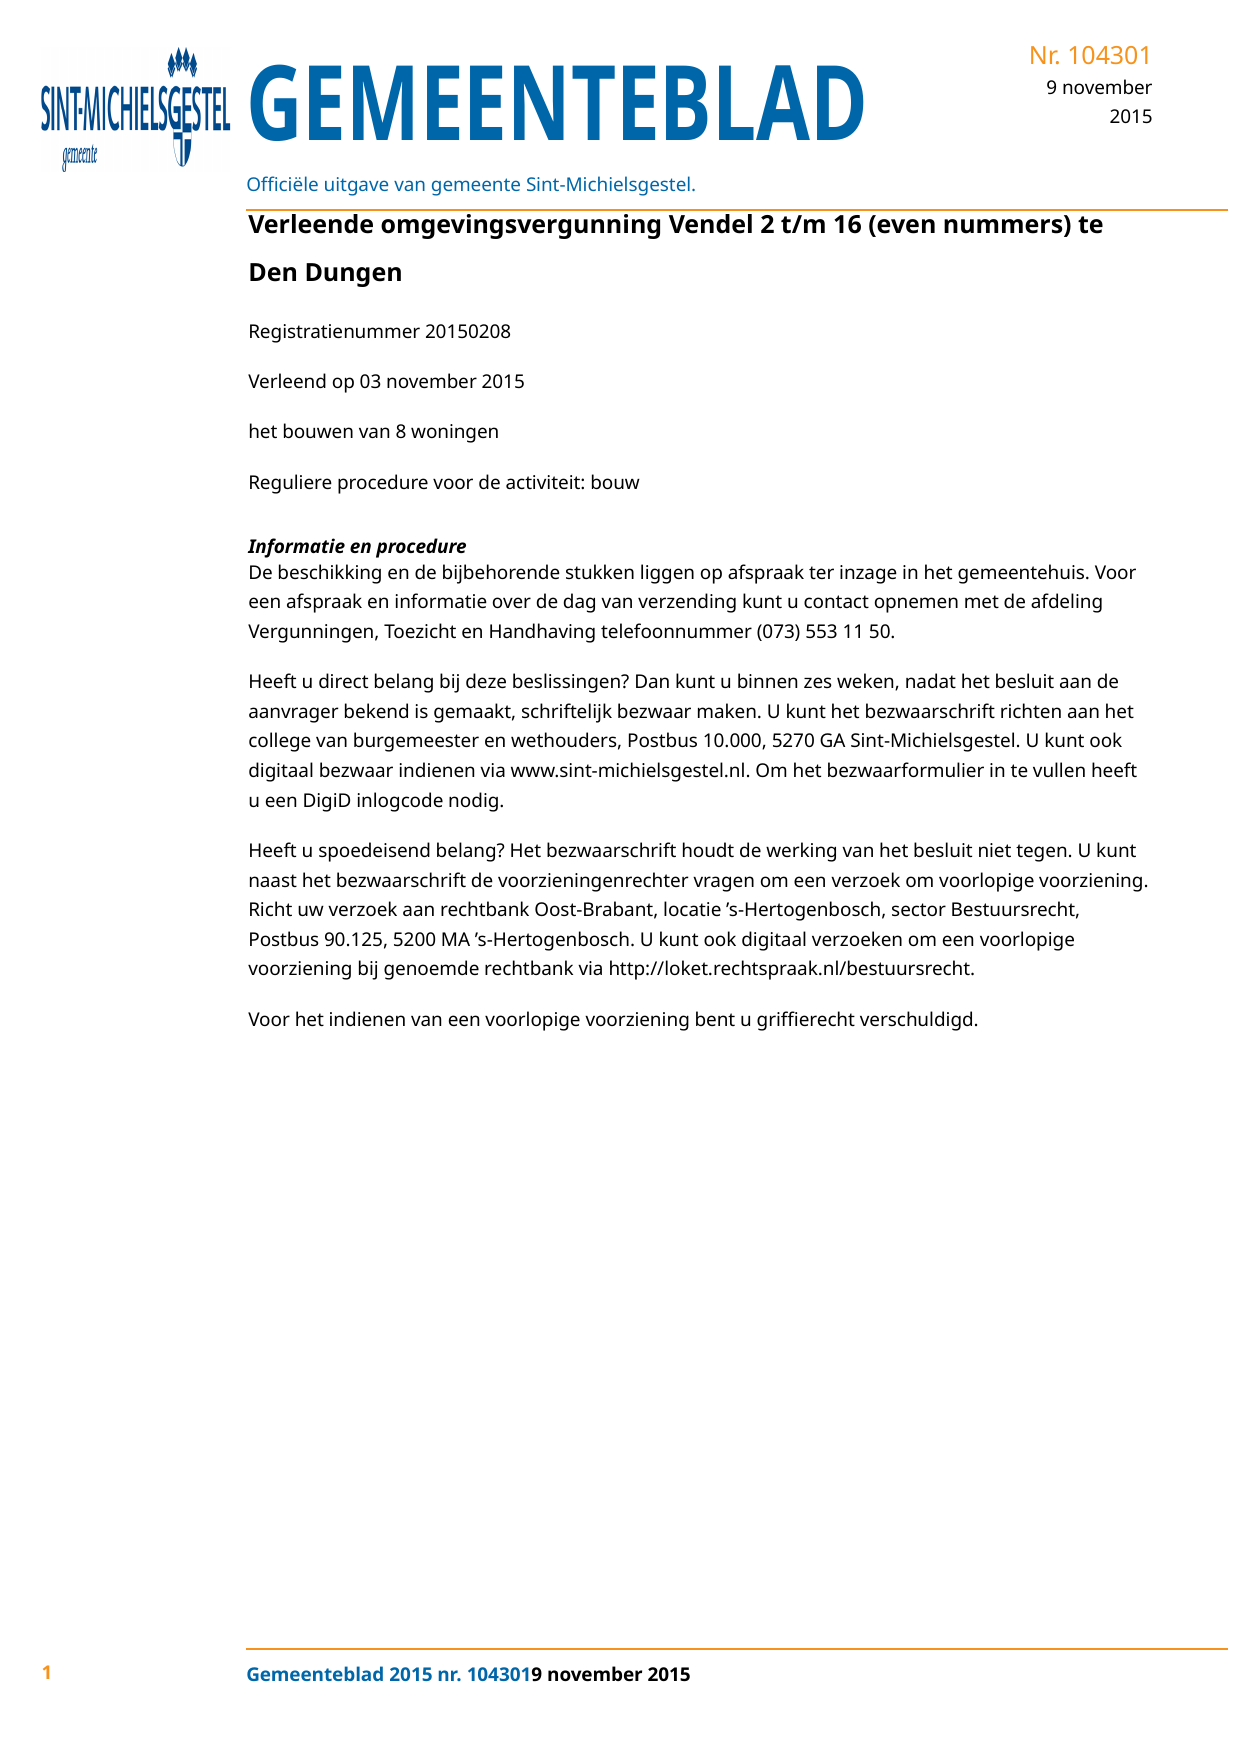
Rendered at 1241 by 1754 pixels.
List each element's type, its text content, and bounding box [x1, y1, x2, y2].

picture [41, 47, 231, 172]
text Verleende omgevingsvergunning Vendel 2 t/m 16 (even nummers) te Den Dungen [248, 211, 1152, 288]
text Heeft u direct belang bij deze beslissingen? Dan kunt u binnen zes weken, nadat het besluit aan de aanvrager bekend is gemaakt, schriftelijk bezwaar maken. U kunt het bezwaarschrift richten aan het college van burgemeester en wethouders, Postbus 10.000, 5270 GA Sint-Michielsgestel. U kunt ook digitaal bezwaar indienen via www.sint-michielsgestel.nl. Om het bezwaarformulier in te vullen heeft u een DigiD inlogcode nodig. [248, 668, 1152, 812]
text Verleend op 03 november 2015 [248, 368, 1152, 394]
text Voor het indienen van een voorlopige voorziening bent u griffierecht verschuldigd. [248, 1006, 1152, 1032]
text Informatie en procedure [248, 533, 1152, 559]
text Registratienummer 20150208 [248, 318, 1152, 344]
text Reguliere procedure voor de activiteit: bouw [248, 469, 1152, 495]
text De beschikking en de bijbehorende stukken liggen op afspraak ter inzage in het gemeentehuis. Voor een afspraak en informatie over de dag van verzending kunt u contact opnemen met de afdeling Vergunningen, Toezicht en Handhaving telefoonnummer (073) 553 11 50. [248, 559, 1152, 644]
text Heeft u spoedeisend belang? Het bezwaarschrift houdt de werking van het besluit niet tegen. U kunt naast het bezwaarschrift de voorzieningenrechter vragen om een verzoek om voorlopige voorziening. Richt uw verzoek aan rechtbank Oost-Brabant, locatie ’s-Hertogenbosch, sector Bestuursrecht, Postbus 90.125, 5200 MA ’s-Hertogenbosch. U kunt ook digitaal verzoeken om een voorlopige voorziening bij genoemde rechtbank via http://loket.rechtspraak.nl/bestuursrecht. [248, 837, 1152, 981]
text het bouwen van 8 woningen [248, 419, 1152, 444]
